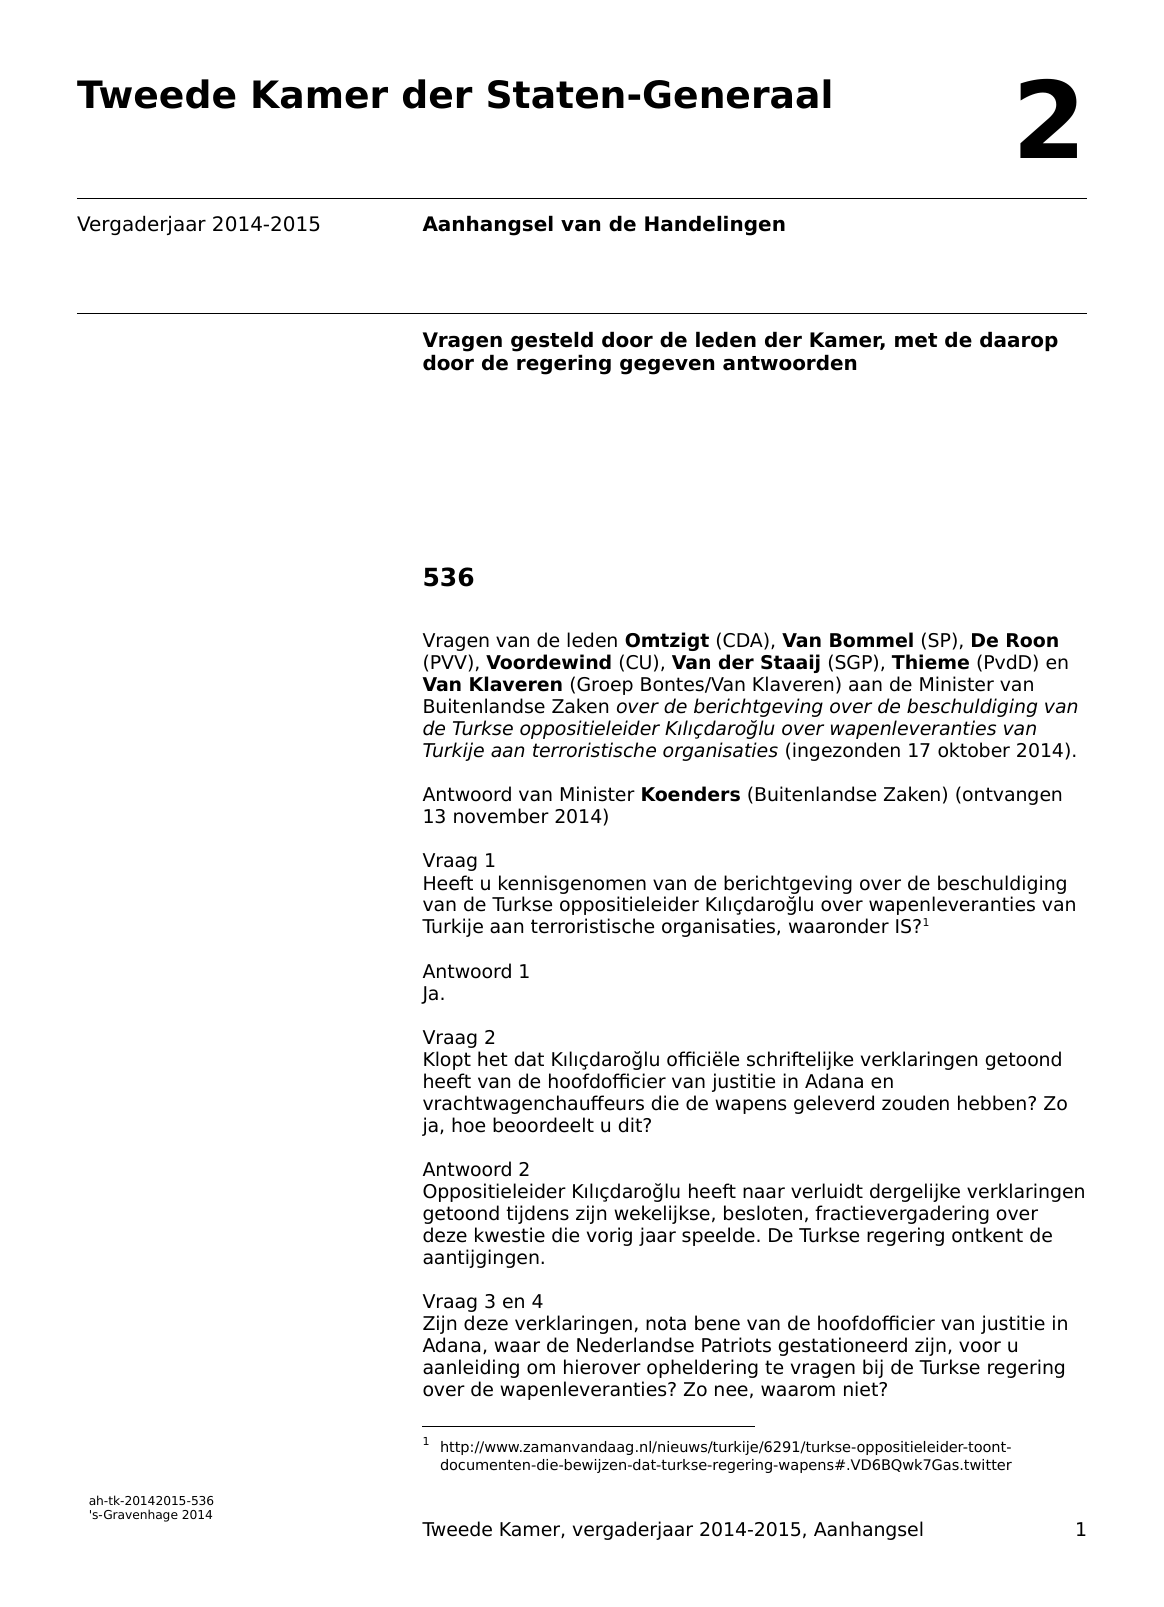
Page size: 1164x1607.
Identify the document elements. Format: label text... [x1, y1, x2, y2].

text Vraag 3 en 4 [422, 1291, 1087, 1313]
text ah-tk-20142015-536 [88, 1494, 323, 1508]
table_header Tweede Kamer der Staten-Generaal [77, 59, 886, 198]
text Vragen van de leden Omtzigt (CDA), Van Bommel (SP), De Roon (PVV), Voordewind (CU), Van der Staaij (SGP), Thieme (PvdD) en Van Klaveren (Groep Bontes/Van Klaveren) aan de Minister van Buitenlandse Zaken over de berichtgeving over de beschuldiging van de Turkse oppositieleider Kılıçdaroğlu over wapenleveranties van Turkije aan terroristische organisaties (ingezonden 17 oktober 2014). [422, 630, 1087, 762]
text Zijn deze verklaringen, nota bene van de hoofdofficier van justitie in Adana, waar de Nederlandse Patriots gestationeerd zijn, voor u aanleiding om hierover opheldering te vragen bij de Turkse regering over de wapenleveranties? Zo nee, waarom niet? [422, 1313, 1087, 1401]
text Antwoord 1 [422, 961, 1087, 982]
table_cell Vragen gesteld door de leden der Kamer, met de daarop door de regering gegeven antwoorden [422, 314, 1087, 375]
table_header 2 [886, 59, 1087, 198]
text Antwoord van Minister Koenders (Buitenlandse Zaken) (ontvangen 13 november 2014) [422, 784, 1087, 828]
table_cell Aanhangsel van de Handelingen [422, 199, 1087, 313]
text Vraag 2 [422, 1027, 1087, 1049]
text Antwoord 2 [422, 1159, 1087, 1181]
text Ja. [422, 982, 1087, 1004]
table_cell Vergaderjaar 2014-2015 [77, 199, 422, 313]
text Oppositieleider Kılıçdaroğlu heeft naar verluidt dergelijke verklaringen getoond tijdens zijn wekelijkse, besloten, fractievergadering over deze kwestie die vorig jaar speelde. De Turkse regering ontkent de aantijgingen. [422, 1181, 1087, 1269]
text 536 [422, 563, 1087, 592]
text Klopt het dat Kılıçdaroğlu officiële schriftelijke verklaringen getoond heeft van de hoofdofficier van justitie in Adana en vrachtwagenchauffeurs die de wapens geleverd zouden hebben? Zo ja, hoe beoordeelt u dit? [422, 1049, 1087, 1137]
text http://www.zamanvandaag.nl/nieuws/turkije/6291/turkse-oppositieleider-toont-documenten-die-bewijzen-dat-turkse-regering-wapens#.VD6BQwk7Gas.twitter [422, 1435, 1087, 1474]
text 's-Gravenhage 2014 [88, 1508, 323, 1522]
text Heeft u kennisgenomen van de berichtgeving over de beschuldiging van de Turkse oppositieleider Kılıçdaroğlu over wapenleveranties van Turkije aan terroristische organisaties, waaronder IS? [422, 872, 1087, 938]
table_cell [77, 314, 422, 375]
text Vraag 1 [422, 850, 1087, 872]
